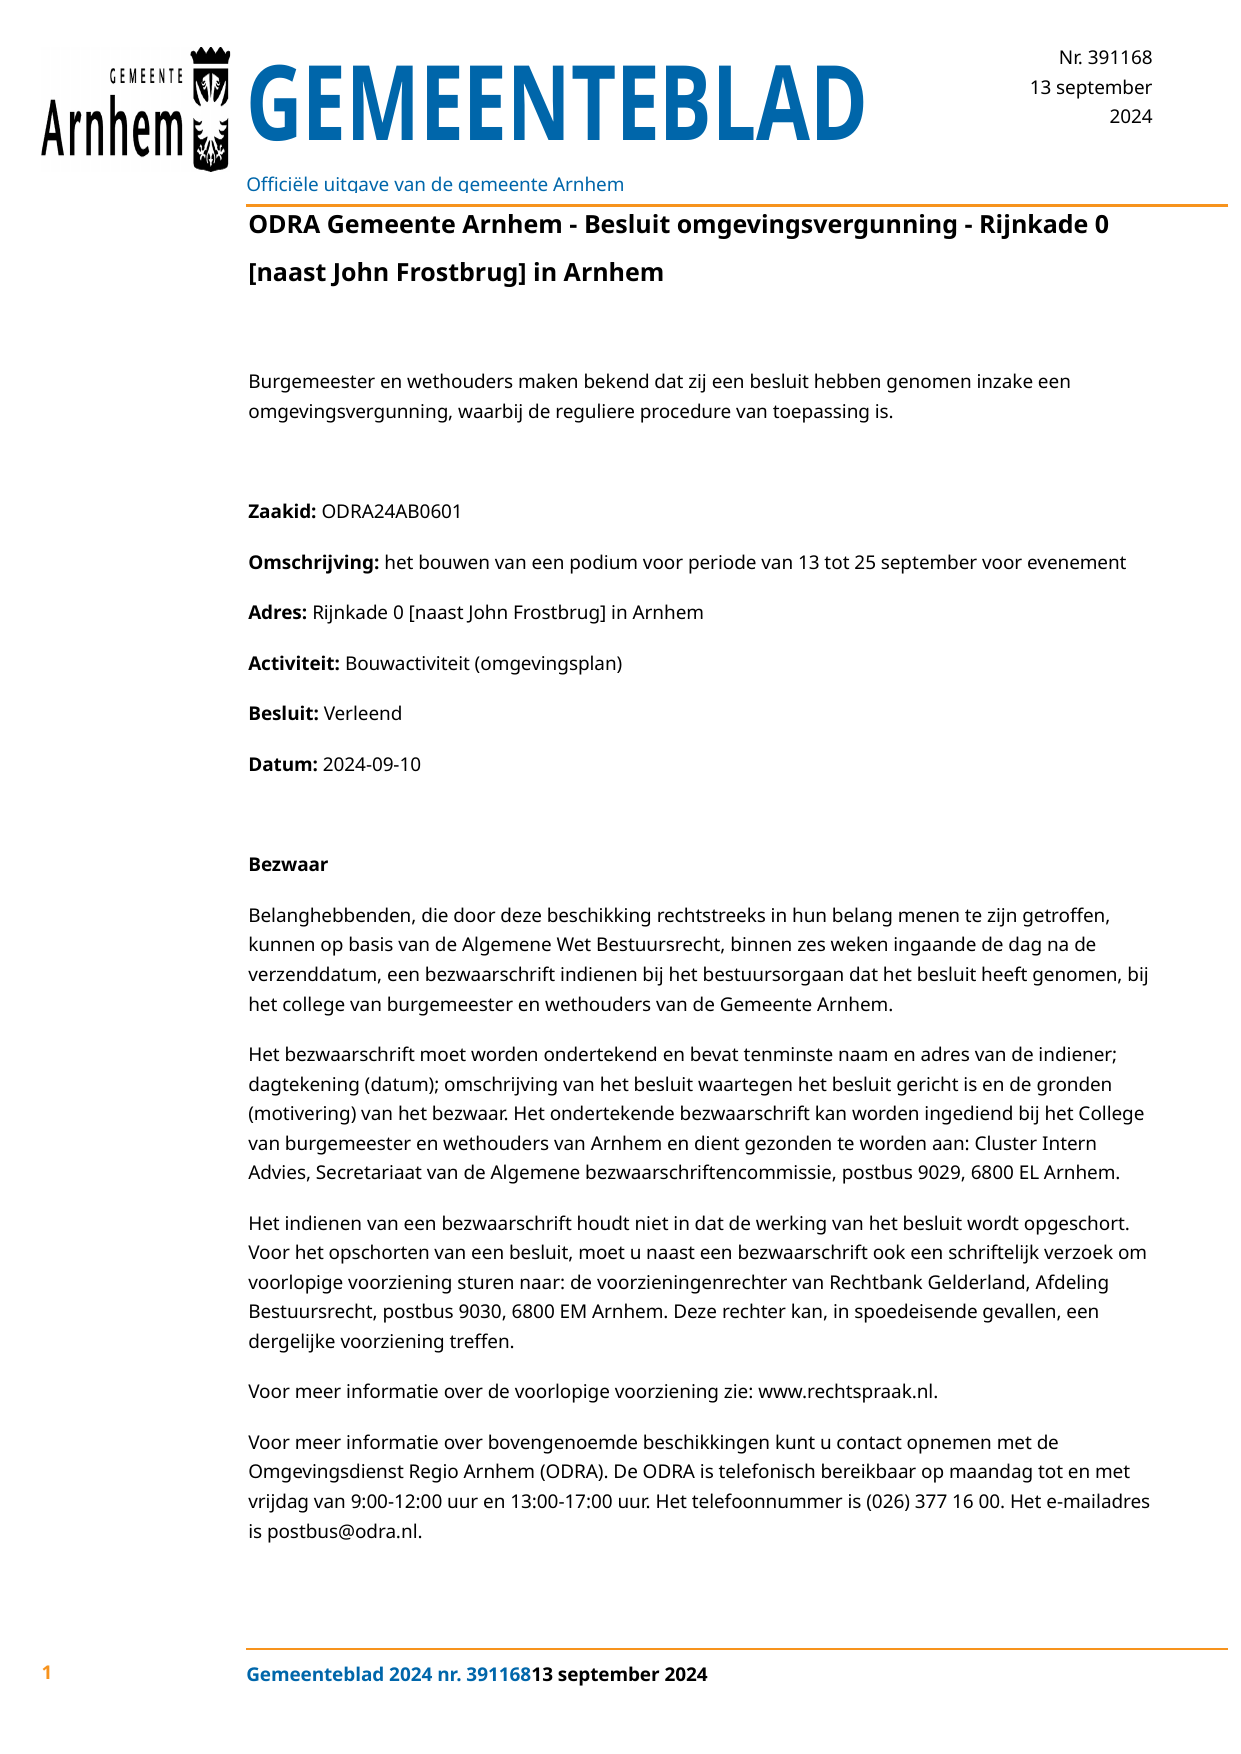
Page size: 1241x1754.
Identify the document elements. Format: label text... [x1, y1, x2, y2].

text Burgemeester en wethouders maken bekend dat zij een besluit hebben genomen inzake een omgevingsvergunning, waarbij de reguliere procedure van toepassing is. [248, 368, 1152, 424]
text Bezwaar [248, 852, 1152, 877]
text Belanghebbenden, die door deze beschikking rechtstreeks in hun belang menen te zijn getroffen, kunnen op basis van de Algemene Wet Bestuursrecht, binnen zes weken ingaande de dag na de verzenddatum, een bezwaarschrift indienen bij het bestuursorgaan dat het besluit heeft genomen, bij het college van burgemeester en wethouders van de Gemeente Arnhem. [248, 902, 1152, 1017]
text Voor meer informatie over de voorlopige voorziening zie: www.rechtspraak.nl. [248, 1379, 1152, 1404]
text Omschrijving: het bouwen van een podium voor periode van 13 tot 25 september voor evenement [248, 549, 1152, 575]
picture [41, 47, 231, 172]
text Zaakid: ODRA24AB0601 [248, 499, 1152, 524]
text Besluit: Verleend [248, 700, 1152, 726]
text Adres: Rijnkade 0 [naast John Frostbrug] in Arnhem [248, 599, 1152, 625]
text Het indienen van een bezwaarschrift houdt niet in dat de werking van het besluit wordt opgeschort. Voor het opschorten van een besluit, moet u naast een bezwaarschrift ook een schriftelijk verzoek om voorlopige voorziening sturen naar: de voorzieningenrechter van Rechtbank Gelderland, Afdeling Bestuursrecht, postbus 9030, 6800 EM Arnhem. Deze rechter kan, in spoedeisende gevallen, een dergelijke voorziening treffen. [248, 1210, 1152, 1354]
text Voor meer informatie over bovengenoemde beschikkingen kunt u contact opnemen met de Omgevingsdienst Regio Arnhem (ODRA). De ODRA is telefonisch bereikbaar op maandag tot en met vrijdag van 9:00-12:00 uur en 13:00-17:00 uur. Het telefoonnummer is (026) 377 16 00. Het e-mailadres is postbus@odra.nl. [248, 1429, 1152, 1544]
text Het bezwaarschrift moet worden ondertekend en bevat tenminste naam en adres van de indiener; dagtekening (datum); omschrijving van het besluit waartegen het besluit gericht is en de gronden (motivering) van het bezwaar. Het ondertekende bezwaarschrift kan worden ingediend bij het College van burgemeester en wethouders van Arnhem en dient gezonden te worden aan: Cluster Intern Advies, Secretariaat van de Algemene bezwaarschriftencommissie, postbus 9029, 6800 EL Arnhem. [248, 1041, 1152, 1185]
text Activiteit: Bouwactiviteit (omgevingsplan) [248, 650, 1152, 676]
text Datum: 2024-09-10 [248, 751, 1152, 777]
text ODRA Gemeente Arnhem - Besluit omgevingsvergunning - Rijnkade 0 [naast John Frostbrug] in Arnhem [248, 207, 1152, 288]
